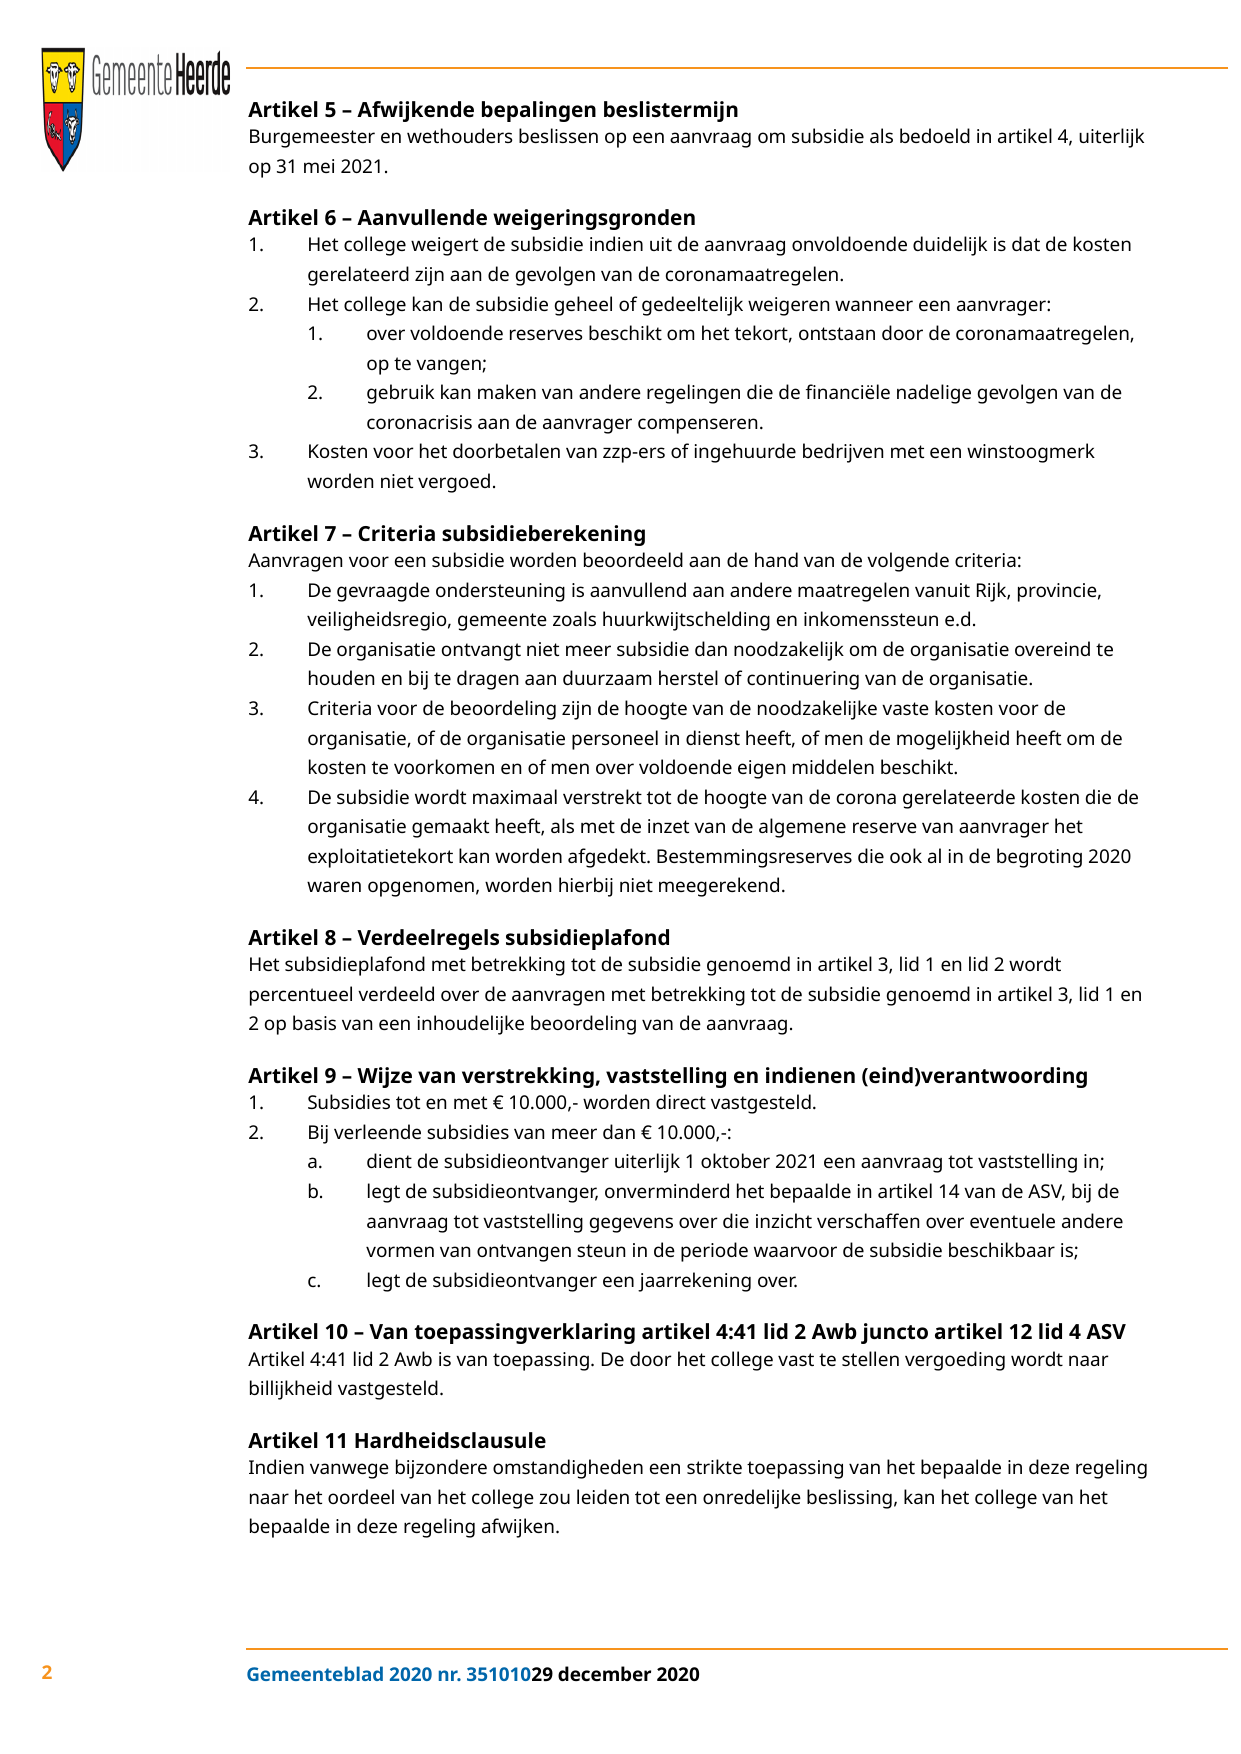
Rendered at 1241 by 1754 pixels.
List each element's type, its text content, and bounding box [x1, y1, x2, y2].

list dient de subsidieontvanger uiterlijk 1 oktober 2021 een aanvraag tot vaststelling in; [307, 1149, 1152, 1174]
list legt de subsidieontvanger een jaarrekening over. [307, 1267, 1152, 1293]
text Artikel 8 – Verdeelregels subsidieplafond [248, 923, 1152, 951]
list Kosten voor het doorbetalen van zzp-ers of ingehuurde bedrijven met een winstoogmerk worden niet vergoed. [248, 439, 1152, 494]
list Het college weigert de subsidie indien uit de aanvraag onvoldoende duidelijk is dat de kosten gerelateerd zijn aan de gevolgen van de coronamaatregelen. [248, 232, 1152, 287]
text Burgemeester en wethouders beslissen op een aanvraag om subsidie als bedoeld in artikel 4, uiterlijk op 31 mei 2021. [248, 123, 1152, 178]
list legt de subsidieontvanger, onverminderd het bepaalde in artikel 14 van de ASV, bij de aanvraag tot vaststelling gegevens over die inzicht verschaffen over eventuele andere vormen van ontvangen steun in de periode waarvoor de subsidie beschikbaar is; [307, 1178, 1152, 1263]
text Artikel 4:41 lid 2 Awb is van toepassing. De door het college vast te stellen vergoeding wordt naar billijkheid vastgesteld. [248, 1346, 1152, 1401]
list Bij verleende subsidies van meer dan € 10.000,-: [248, 1119, 1152, 1145]
text Het subsidieplafond met betrekking tot de subsidie genoemd in artikel 3, lid 1 en lid 2 wordt percentueel verdeeld over de aanvragen met betrekking tot de subsidie genoemd in artikel 3, lid 1 en 2 op basis van een inhoudelijke beoordeling van de aanvraag. [248, 951, 1152, 1036]
text Artikel 5 – Afwijkende bepalingen beslistermijn [248, 95, 1152, 123]
list Het college kan de subsidie geheel of gedeeltelijk weigeren wanneer een aanvrager: [248, 291, 1152, 317]
list De gevraagde ondersteuning is aanvullend aan andere maatregelen vanuit Rijk, provincie, veiligheidsregio, gemeente zoals huurkwijtschelding en inkomenssteun e.d. [248, 577, 1152, 632]
text Indien vanwege bijzondere omstandigheden een strikte toepassing van het bepaalde in deze regeling naar het oordeel van het college zou leiden tot een onredelijke beslissing, kan het college van het bepaalde in deze regeling afwijken. [248, 1454, 1152, 1539]
list gebruik kan maken van andere regelingen die de financiële nadelige gevolgen van de coronacrisis aan de aanvrager compenseren. [307, 379, 1152, 435]
text Aanvragen voor een subsidie worden beoordeeld aan de hand van de volgende criteria: [248, 547, 1152, 573]
text Artikel 11 Hardheidsclausule [248, 1426, 1152, 1454]
list De organisatie ontvangt niet meer subsidie dan noodzakelijk om de organisatie overeind te houden en bij te dragen aan duurzaam herstel of continuering van de organisatie. [248, 636, 1152, 691]
text Artikel 7 – Criteria subsidieberekening [248, 519, 1152, 547]
list De subsidie wordt maximaal verstrekt tot de hoogte van de corona gerelateerde kosten die de organisatie gemaakt heeft, als met de inzet van de algemene reserve van aanvrager het exploitatietekort kan worden afgedekt. Bestemmingsreserves die ook al in de begroting 2020 waren opgenomen, worden hierbij niet meegerekend. [248, 784, 1152, 898]
list Criteria voor de beoordeling zijn de hoogte van de noodzakelijke vaste kosten voor de organisatie, of de organisatie personeel in dienst heeft, of men de mogelijkheid heeft om de kosten te voorkomen en of men over voldoende eigen middelen beschikt. [248, 695, 1152, 780]
list over voldoende reserves beschikt om het tekort, ontstaan door de coronamaatregelen, op te vangen; [307, 320, 1152, 376]
list Subsidies tot en met € 10.000,- worden direct vastgesteld. [248, 1089, 1152, 1115]
picture [41, 47, 231, 172]
text Artikel 10 – Van toepassingverklaring artikel 4:41 lid 2 Awb juncto artikel 12 lid 4 ASV [248, 1317, 1152, 1346]
text Artikel 9 – Wijze van verstrekking, vaststelling en indienen (eind)verantwoording [248, 1061, 1152, 1089]
text Artikel 6 – Aanvullende weigeringsgronden [248, 203, 1152, 232]
